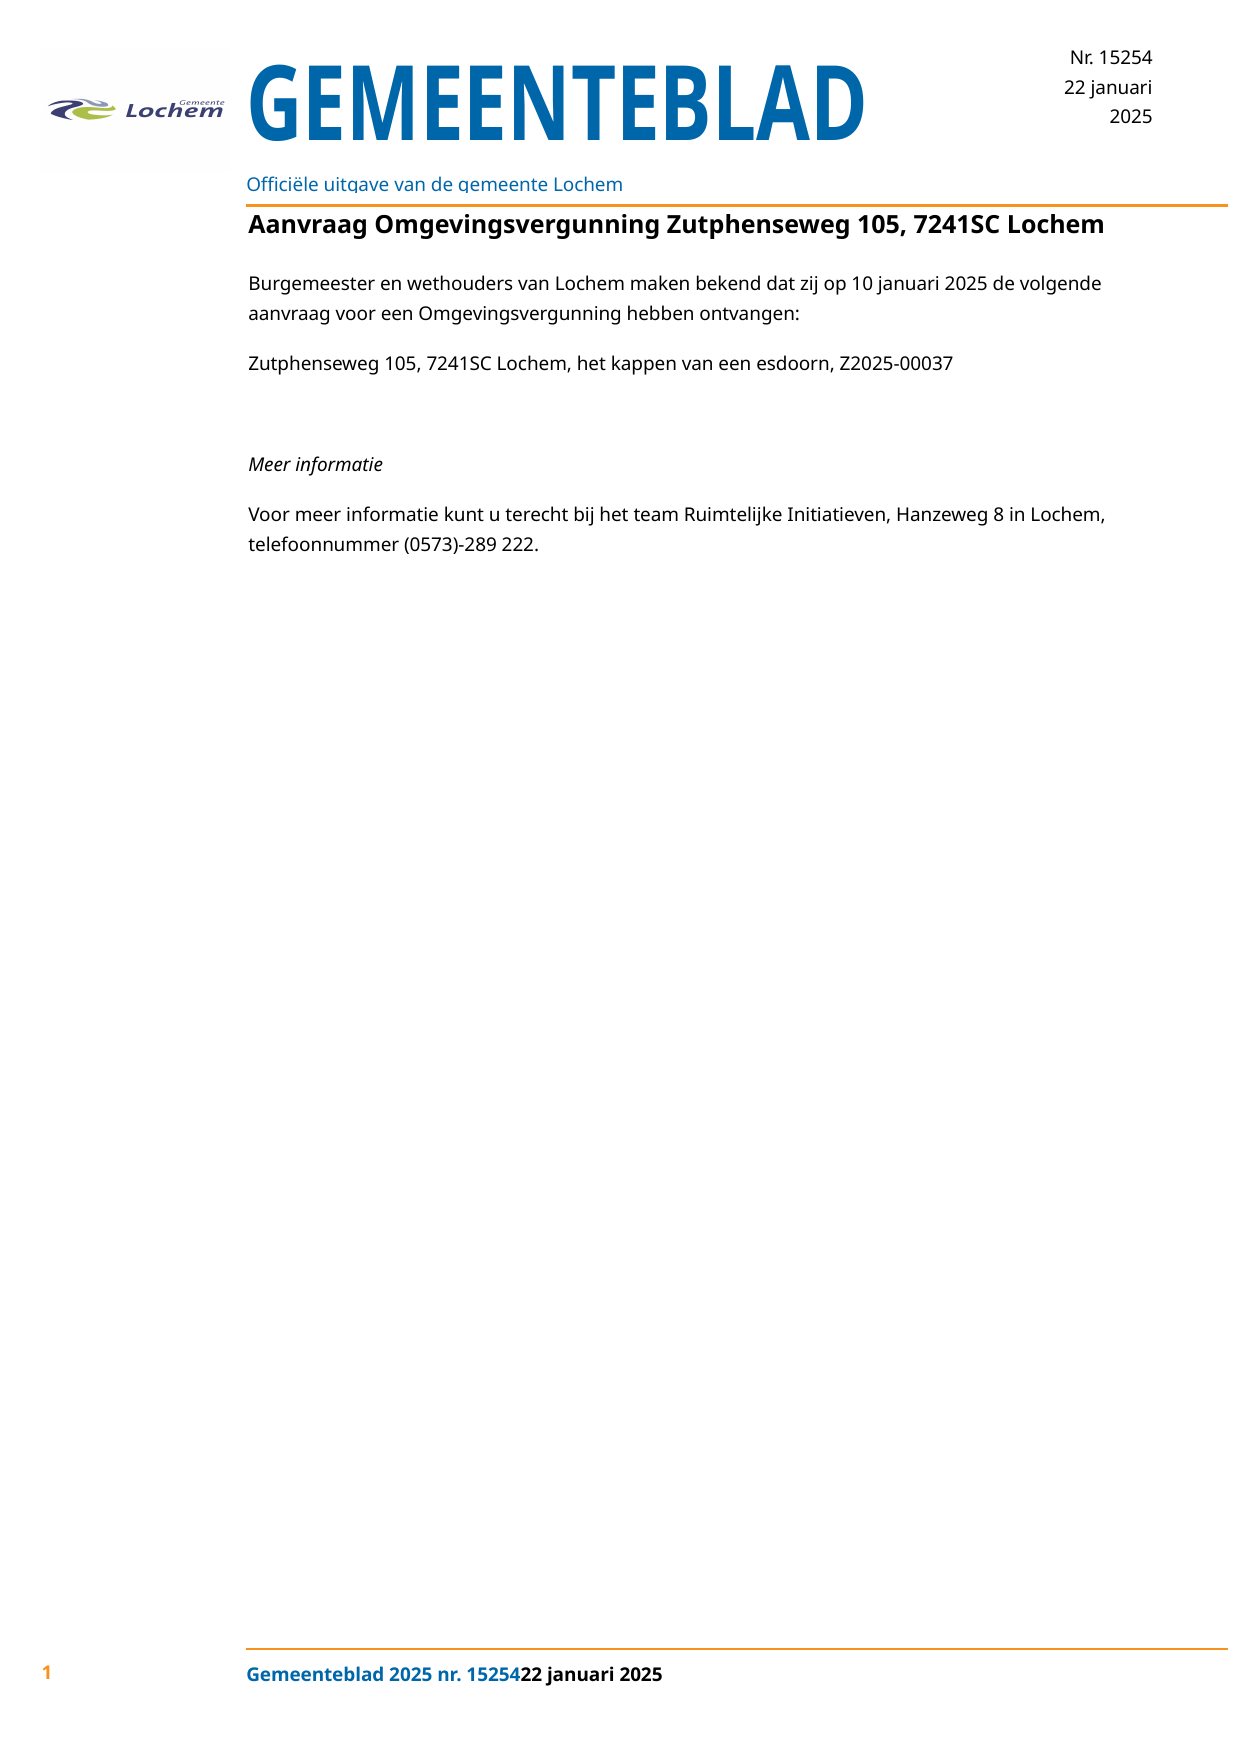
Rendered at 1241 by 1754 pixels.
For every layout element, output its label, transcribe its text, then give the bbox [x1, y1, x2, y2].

text Aanvraag Omgevingsvergunning Zutphenseweg 105, 7241SC Lochem [248, 207, 1152, 241]
text Meer informatie [248, 451, 1152, 477]
text Burgemeester en wethouders van Lochem maken bekend dat zij op 10 januari 2025 de volgende aanvraag voor een Omgevingsvergunning hebben ontvangen: [248, 270, 1152, 326]
text Zutphenseweg 105, 7241SC Lochem, het kappen van een esdoorn, Z2025-00037 [248, 350, 1152, 376]
picture [41, 47, 231, 172]
text Voor meer informatie kunt u terecht bij het team Ruimtelijke Initiatieven, Hanzeweg 8 in Lochem, telefoonnummer (0573)-289 222. [248, 502, 1152, 557]
